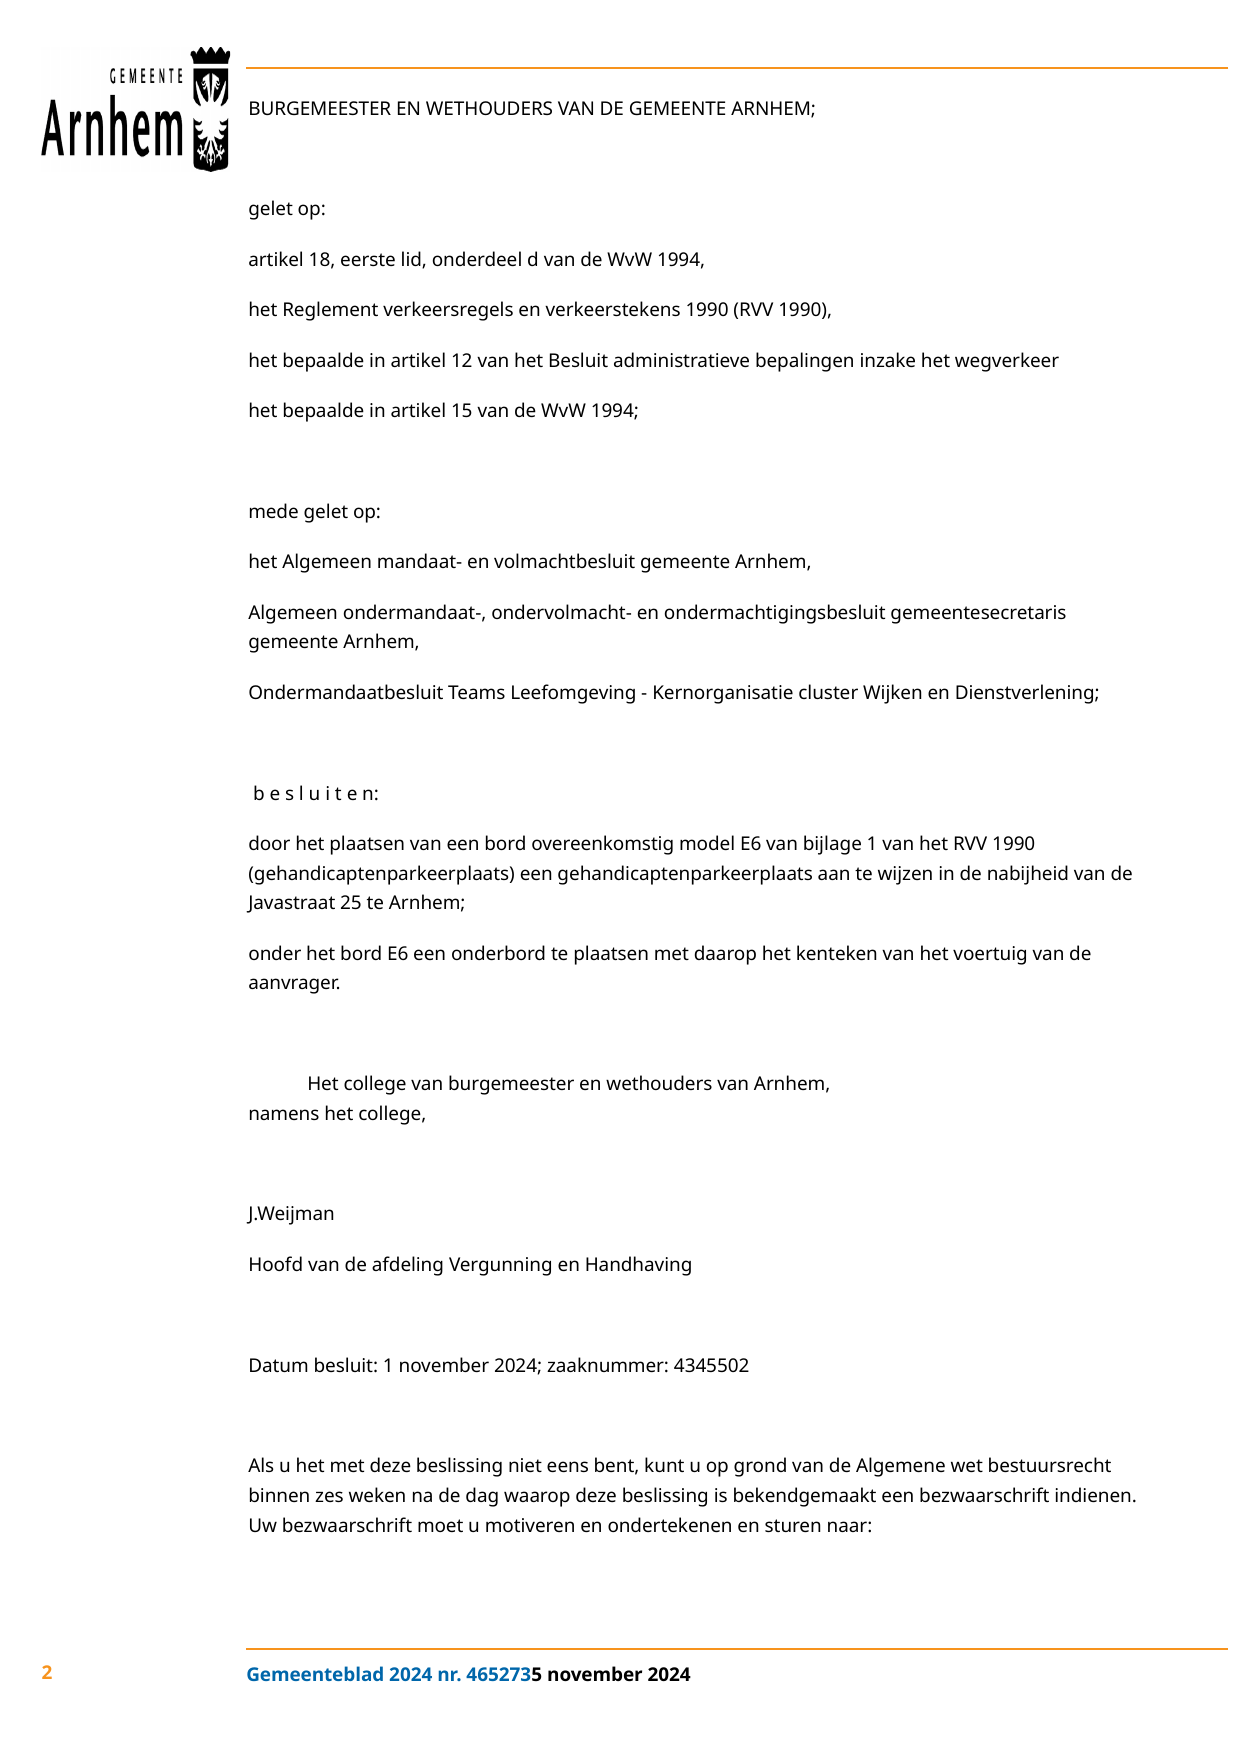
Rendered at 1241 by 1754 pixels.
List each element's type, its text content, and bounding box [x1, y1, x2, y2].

text onder het bord E6 een onderbord te plaatsen met daarop het kenteken van het voertuig van de aanvrager. [248, 940, 1152, 995]
picture [41, 47, 231, 172]
text J.Weijman [248, 1201, 1152, 1226]
text het Reglement verkeersregels en verkeerstekens 1990 (RVV 1990), [248, 296, 1152, 322]
text Algemeen ondermandaat-, ondervolmacht- en ondermachtigingsbesluit gemeentesecretaris gemeente Arnhem, [248, 599, 1152, 654]
text Ondermandaatbesluit Teams Leefomgeving - Kernorganisatie cluster Wijken en Dienstverlening; [248, 679, 1152, 705]
text Hoofd van de afdeling Vergunning en Handhaving [248, 1251, 1152, 1277]
text het Algemeen mandaat- en volmachtbesluit gemeente Arnhem, [248, 548, 1152, 574]
text gelet op: [248, 196, 1152, 221]
list Het college van burgemeester en wethouders van Arnhem, [248, 1070, 1152, 1096]
text BURGEMEESTER EN WETHOUDERS VAN DE GEMEENTE ARNHEM; [248, 95, 1152, 121]
text mede gelet op: [248, 498, 1152, 524]
text Als u het met deze beslissing niet eens bent, kunt u op grond van de Algemene wet bestuursrecht binnen zes weken na de dag waarop deze beslissing is bekendgemaakt een bezwaarschrift indienen. Uw bezwaarschrift moet u motiveren en ondertekenen en sturen naar: [248, 1453, 1152, 1538]
text namens het college, [248, 1100, 1152, 1126]
text het bepaalde in artikel 15 van de WvW 1994; [248, 397, 1152, 423]
text Datum besluit: 1 november 2024; zaaknummer: 4345502 [248, 1352, 1152, 1378]
text artikel 18, eerste lid, onderdeel d van de WvW 1994, [248, 246, 1152, 272]
text b e s l u i t e n: [248, 780, 1152, 806]
text door het plaatsen van een bord overeenkomstig model E6 van bijlage 1 van het RVV 1990 (gehandicaptenparkeerplaats) een gehandicaptenparkeerplaats aan te wijzen in de nabijheid van de Javastraat 25 te Arnhem; [248, 830, 1152, 915]
text het bepaalde in artikel 12 van het Besluit administratieve bepalingen inzake het wegverkeer [248, 347, 1152, 373]
